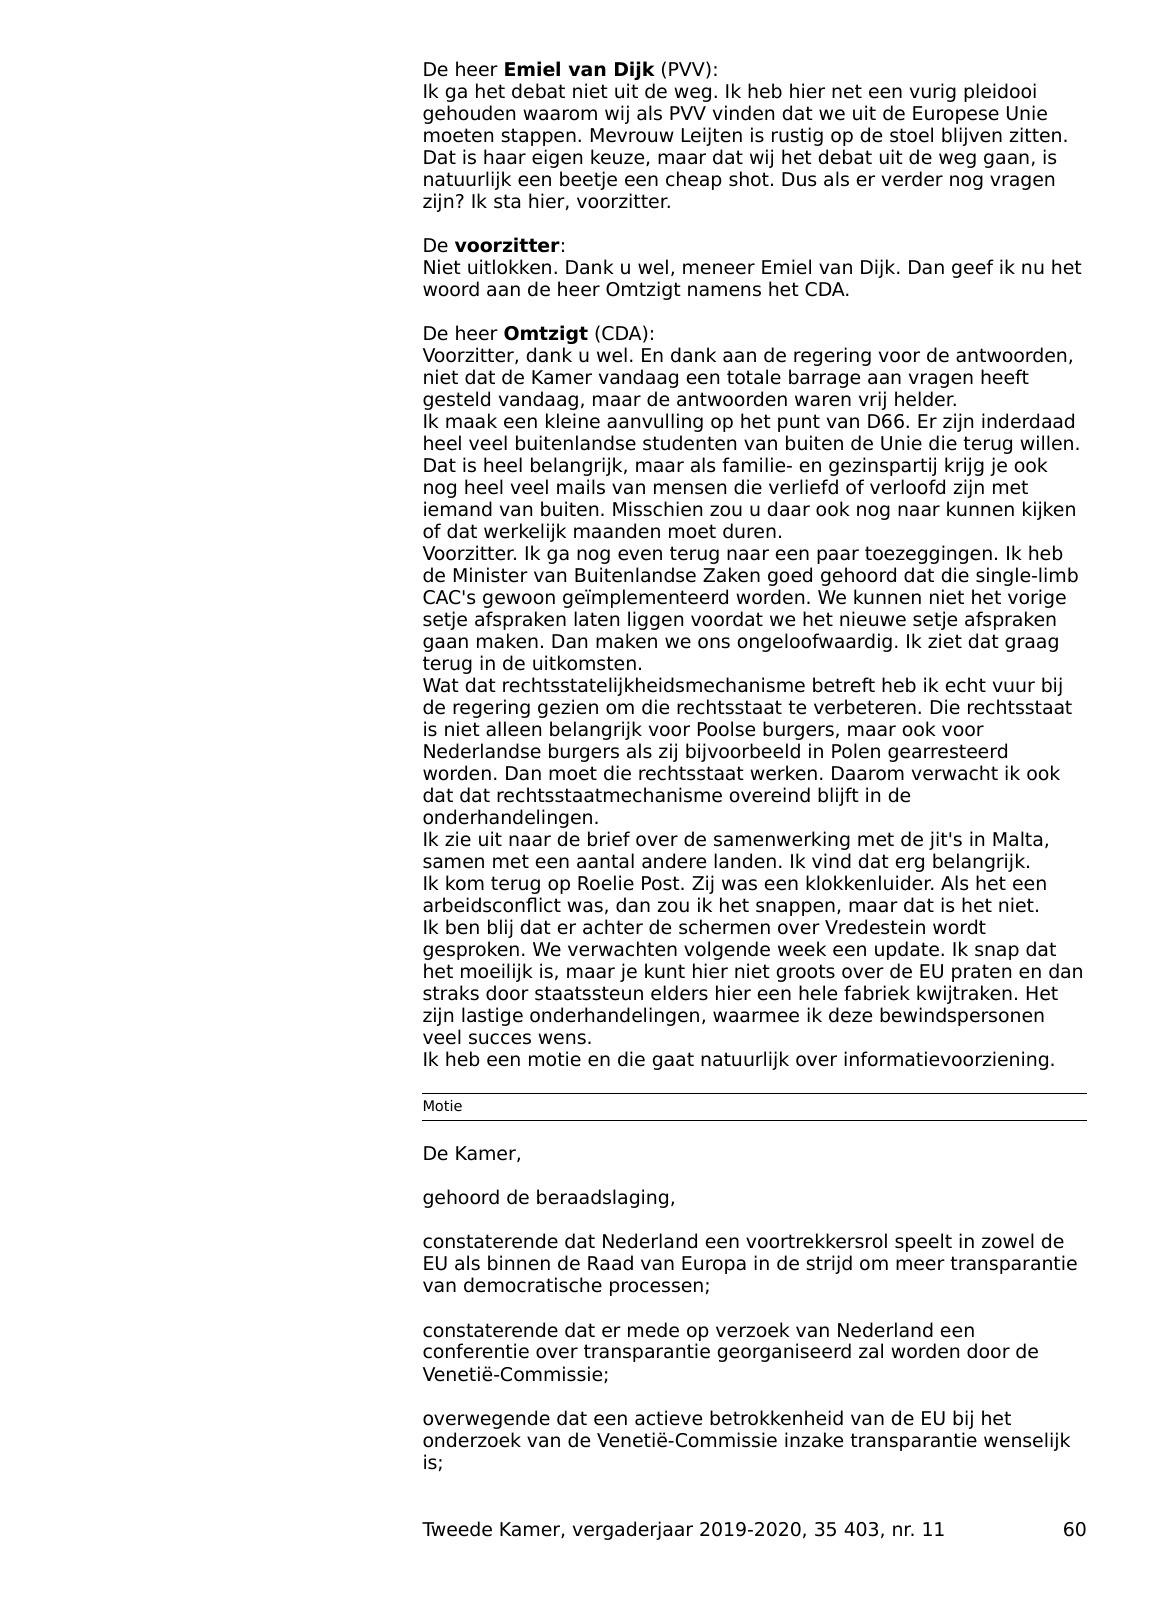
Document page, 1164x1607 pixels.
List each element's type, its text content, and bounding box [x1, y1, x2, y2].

text Ik ben blij dat er achter de schermen over Vredestein wordt gesproken. We verwachten volgende week een update. Ik snap dat het moeilijk is, maar je kunt hier niet groots over de EU praten en dan straks door staatssteun elders hier een hele fabriek kwijtraken. Het zijn lastige onderhandelingen, waarmee ik deze bewindspersonen veel succes wens. [422, 917, 1087, 1048]
text Ik maak een kleine aanvulling op het punt van D66. Er zijn inderdaad heel veel buitenlandse studenten van buiten de Unie die terug willen. Dat is heel belangrijk, maar als familie- en gezinspartij krijg je ook nog heel veel mails van mensen die verliefd of verloofd zijn met iemand van buiten. Misschien zou u daar ook nog naar kunnen kijken of dat werkelijk maanden moet duren. [422, 411, 1087, 543]
text Ik ga het debat niet uit de weg. Ik heb hier net een vurig pleidooi gehouden waarom wij als PVV vinden dat we uit de Europese Unie moeten stappen. Mevrouw Leijten is rustig op de stoel blijven zitten. Dat is haar eigen keuze, maar dat wij het debat uit de weg gaan, is natuurlijk een beetje een cheap shot. Dus als er verder nog vragen zijn? Ik sta hier, voorzitter. [422, 81, 1087, 213]
text Voorzitter. Ik ga nog even terug naar een paar toezeggingen. Ik heb de Minister van Buitenlandse Zaken goed gehoord dat die single-limb CAC's gewoon geïmplementeerd worden. We kunnen niet het vorige setje afspraken laten liggen voordat we het nieuwe setje afspraken gaan maken. Dan maken we ons ongeloofwaardig. Ik ziet dat graag terug in de uitkomsten. [422, 543, 1087, 675]
text gehoord de beraadslaging, [422, 1187, 1087, 1209]
table_header Motie [422, 1094, 1087, 1120]
text De heer Emiel van Dijk (PVV): [422, 59, 1087, 81]
text Ik heb een motie en die gaat natuurlijk over informatievoorziening. [422, 1048, 1087, 1071]
text constaterende dat Nederland een voortrekkersrol speelt in zowel de EU als binnen de Raad van Europa in de strijd om meer transparantie van democratische processen; [422, 1231, 1087, 1297]
text Ik kom terug op Roelie Post. Zij was een klokkenluider. Als het een arbeidsconflict was, dan zou ik het snappen, maar dat is het niet. [422, 873, 1087, 917]
text De heer Omtzigt (CDA): [422, 323, 1087, 345]
text De voorzitter: [422, 235, 1087, 257]
text Voorzitter, dank u wel. En dank aan de regering voor de antwoorden, niet dat de Kamer vandaag een totale barrage aan vragen heeft gesteld vandaag, maar de antwoorden waren vrij helder. [422, 345, 1087, 411]
text constaterende dat er mede op verzoek van Nederland een conferentie over transparantie georganiseerd zal worden door de Venetië-Commissie; [422, 1319, 1087, 1385]
text De Kamer, [422, 1143, 1087, 1165]
text Niet uitlokken. Dank u wel, meneer Emiel van Dijk. Dan geef ik nu het woord aan de heer Omtzigt namens het CDA. [422, 257, 1087, 301]
text Wat dat rechtsstatelijkheidsmechanisme betreft heb ik echt vuur bij de regering gezien om die rechtsstaat te verbeteren. Die rechtsstaat is niet alleen belangrijk voor Poolse burgers, maar ook voor Nederlandse burgers als zij bijvoorbeeld in Polen gearresteerd worden. Dan moet die rechtsstaat werken. Daarom verwacht ik ook dat dat rechtsstaatmechanisme overeind blijft in de onderhandelingen. [422, 675, 1087, 829]
text Ik zie uit naar de brief over de samenwerking met de jit's in Malta, samen met een aantal andere landen. Ik vind dat erg belangrijk. [422, 829, 1087, 873]
text overwegende dat een actieve betrokkenheid van de EU bij het onderzoek van de Venetië-Commissie inzake transparantie wenselijk is; [422, 1408, 1087, 1473]
